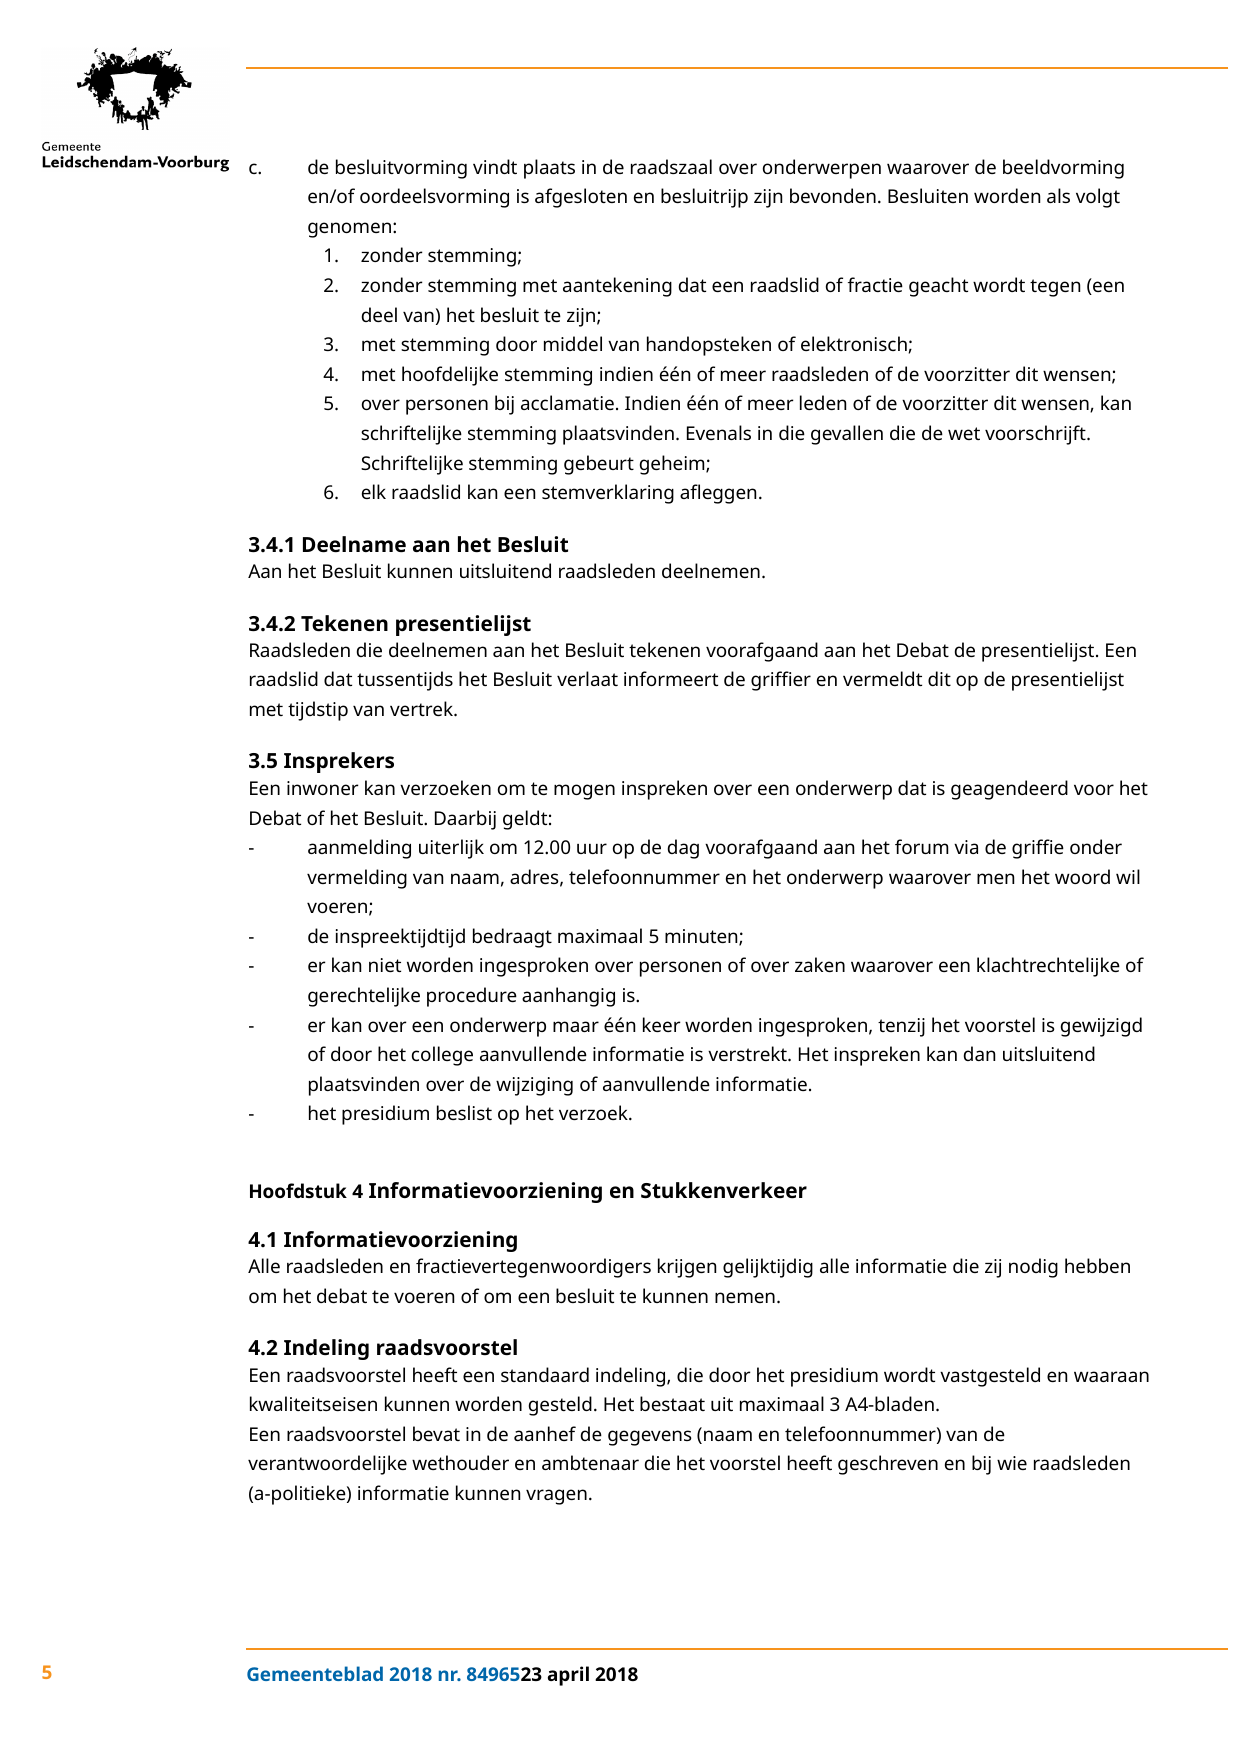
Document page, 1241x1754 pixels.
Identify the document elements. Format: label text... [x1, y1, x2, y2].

list met stemming door middel van handopsteken of elektronisch; [323, 331, 1152, 357]
text Een inwoner kan verzoeken om te mogen inspreken over een onderwerp dat is geagendeerd voor het Debat of het Besluit. Daarbij geldt: [248, 775, 1152, 830]
text 3.5 Insprekers [248, 747, 1152, 775]
list met hoofdelijke stemming indien één of meer raadsleden of de voorzitter dit wensen; [323, 361, 1152, 387]
text 3.4.2 Tekenen presentielijst [248, 609, 1152, 637]
picture [41, 47, 231, 172]
text 4.2 Indeling raadsvoorstel [248, 1333, 1152, 1362]
text Hoofdstuk 4 Informatievoorziening en Stukkenverkeer [248, 1176, 1152, 1204]
list zonder stemming; [323, 243, 1152, 268]
list de inspreektijdtijd bedraagt maximaal 5 minuten; [248, 923, 1152, 949]
list over personen bij acclamatie. Indien één of meer leden of de voorzitter dit wensen, kan schriftelijke stemming plaatsvinden. Evenals in die gevallen die de wet voorschrijft. Schriftelijke stemming gebeurt geheim; [323, 391, 1152, 476]
list er kan niet worden ingesproken over personen of over zaken waarover een klachtrechtelijke of gerechtelijke procedure aanhangig is. [248, 953, 1152, 1008]
text Raadsleden die deelnemen aan het Besluit tekenen voorafgaand aan het Debat de presentielijst. Een raadslid dat tussentijds het Besluit verlaat informeert de griffier en vermeldt dit op de presentielijst met tijdstip van vertrek. [248, 637, 1152, 722]
list het presidium beslist op het verzoek. [248, 1101, 1152, 1126]
list elk raadslid kan een stemverklaring afleggen. [323, 479, 1152, 505]
list aanmelding uiterlijk om 12.00 uur op de dag voorafgaand aan het forum via de griffie onder vermelding van naam, adres, telefoonnummer en het onderwerp waarover men het woord wil voeren; [248, 834, 1152, 919]
list er kan over een onderwerp maar één keer worden ingesproken, tenzij het voorstel is gewijzigd of door het college aanvullende informatie is verstrekt. Het inspreken kan dan uitsluitend plaatsvinden over de wijziging of aanvullende informatie. [248, 1012, 1152, 1097]
text Een raadsvoorstel bevat in de aanhef de gegevens (naam en telefoonnummer) van de verantwoordelijke wethouder en ambtenaar die het voorstel heeft geschreven en bij wie raadsleden (a-politieke) informatie kunnen vragen. [248, 1421, 1152, 1506]
text Alle raadsleden en fractievertegenwoordigers krijgen gelijktijdig alle informatie die zij nodig hebben om het debat te voeren of om een besluit te kunnen nemen. [248, 1253, 1152, 1309]
text Aan het Besluit kunnen uitsluitend raadsleden deelnemen. [248, 558, 1152, 584]
text 4.1 Informatievoorziening [248, 1225, 1152, 1253]
list zonder stemming met aantekening dat een raadslid of fractie geacht wordt tegen (een deel van) het besluit te zijn; [323, 272, 1152, 328]
text Een raadsvoorstel heeft een standaard indeling, die door het presidium wordt vastgesteld en waaraan kwaliteitseisen kunnen worden gesteld. Het bestaat uit maximaal 3 A4-bladen. [248, 1362, 1152, 1417]
text 3.4.1 Deelname aan het Besluit [248, 530, 1152, 558]
list de besluitvorming vindt plaats in de raadszaal over onderwerpen waarover de beeldvorming en/of oordeelsvorming is afgesloten en besluitrijp zijn bevonden. Besluiten worden als volgt genomen: [248, 154, 1152, 239]
